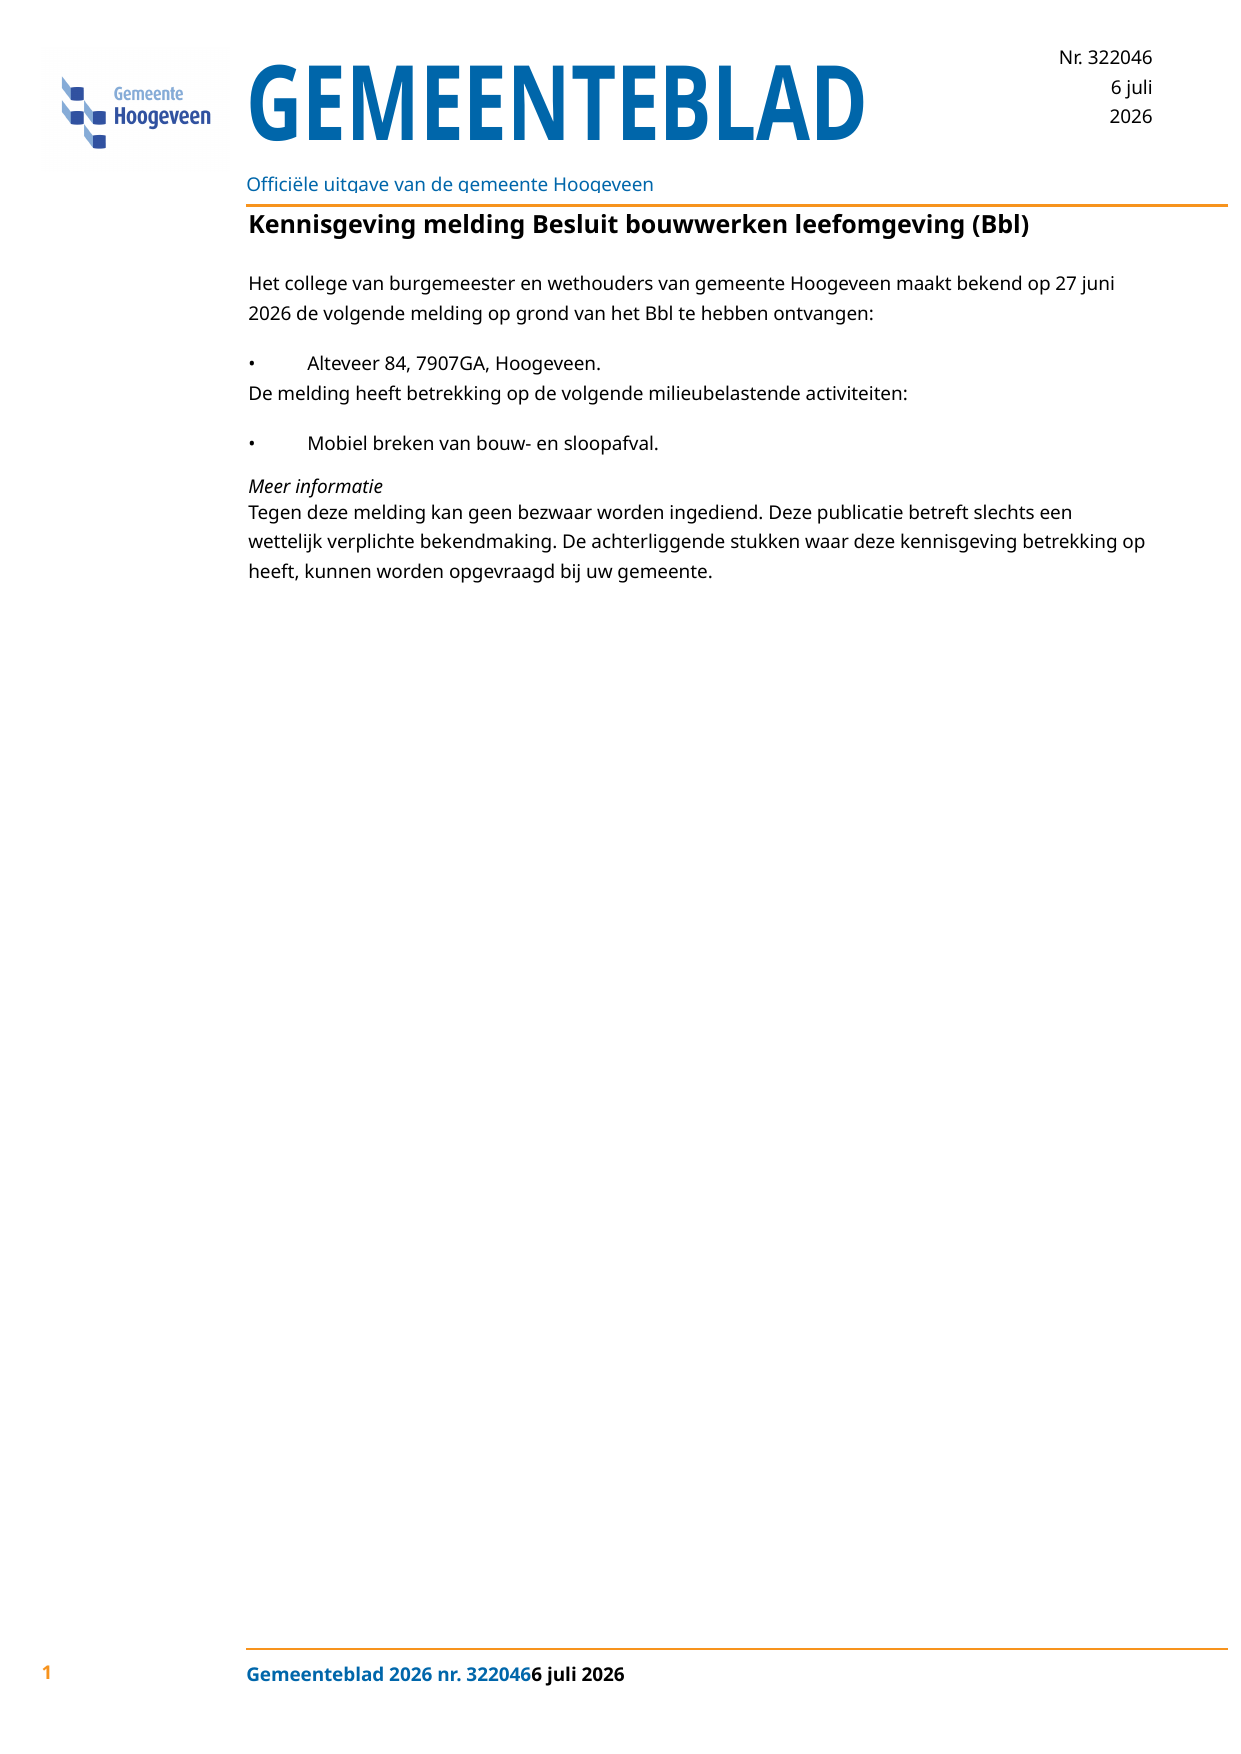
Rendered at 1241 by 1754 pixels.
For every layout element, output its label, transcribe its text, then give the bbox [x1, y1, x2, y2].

text Meer informatie [248, 473, 1152, 499]
list Mobiel breken van bouw- en sloopafval. [248, 430, 1152, 456]
text Kennisgeving melding Besluit bouwwerken leefomgeving (Bbl) [248, 207, 1152, 241]
text Tegen deze melding kan geen bezwaar worden ingediend. Deze publicatie betreft slechts een wettelijk verplichte bekendmaking. De achterliggende stukken waar deze kennisgeving betrekking op heeft, kunnen worden opgevraagd bij uw gemeente. [248, 499, 1152, 584]
text Het college van burgemeester en wethouders van gemeente Hoogeveen maakt bekend op 27 juni 2026 de volgende melding op grond van het Bbl te hebben ontvangen: [248, 270, 1152, 326]
picture [41, 47, 231, 172]
list Alteveer 84, 7907GA, Hoogeveen. [248, 350, 1152, 376]
text De melding heeft betrekking op de volgende milieubelastende activiteiten: [248, 380, 1152, 406]
